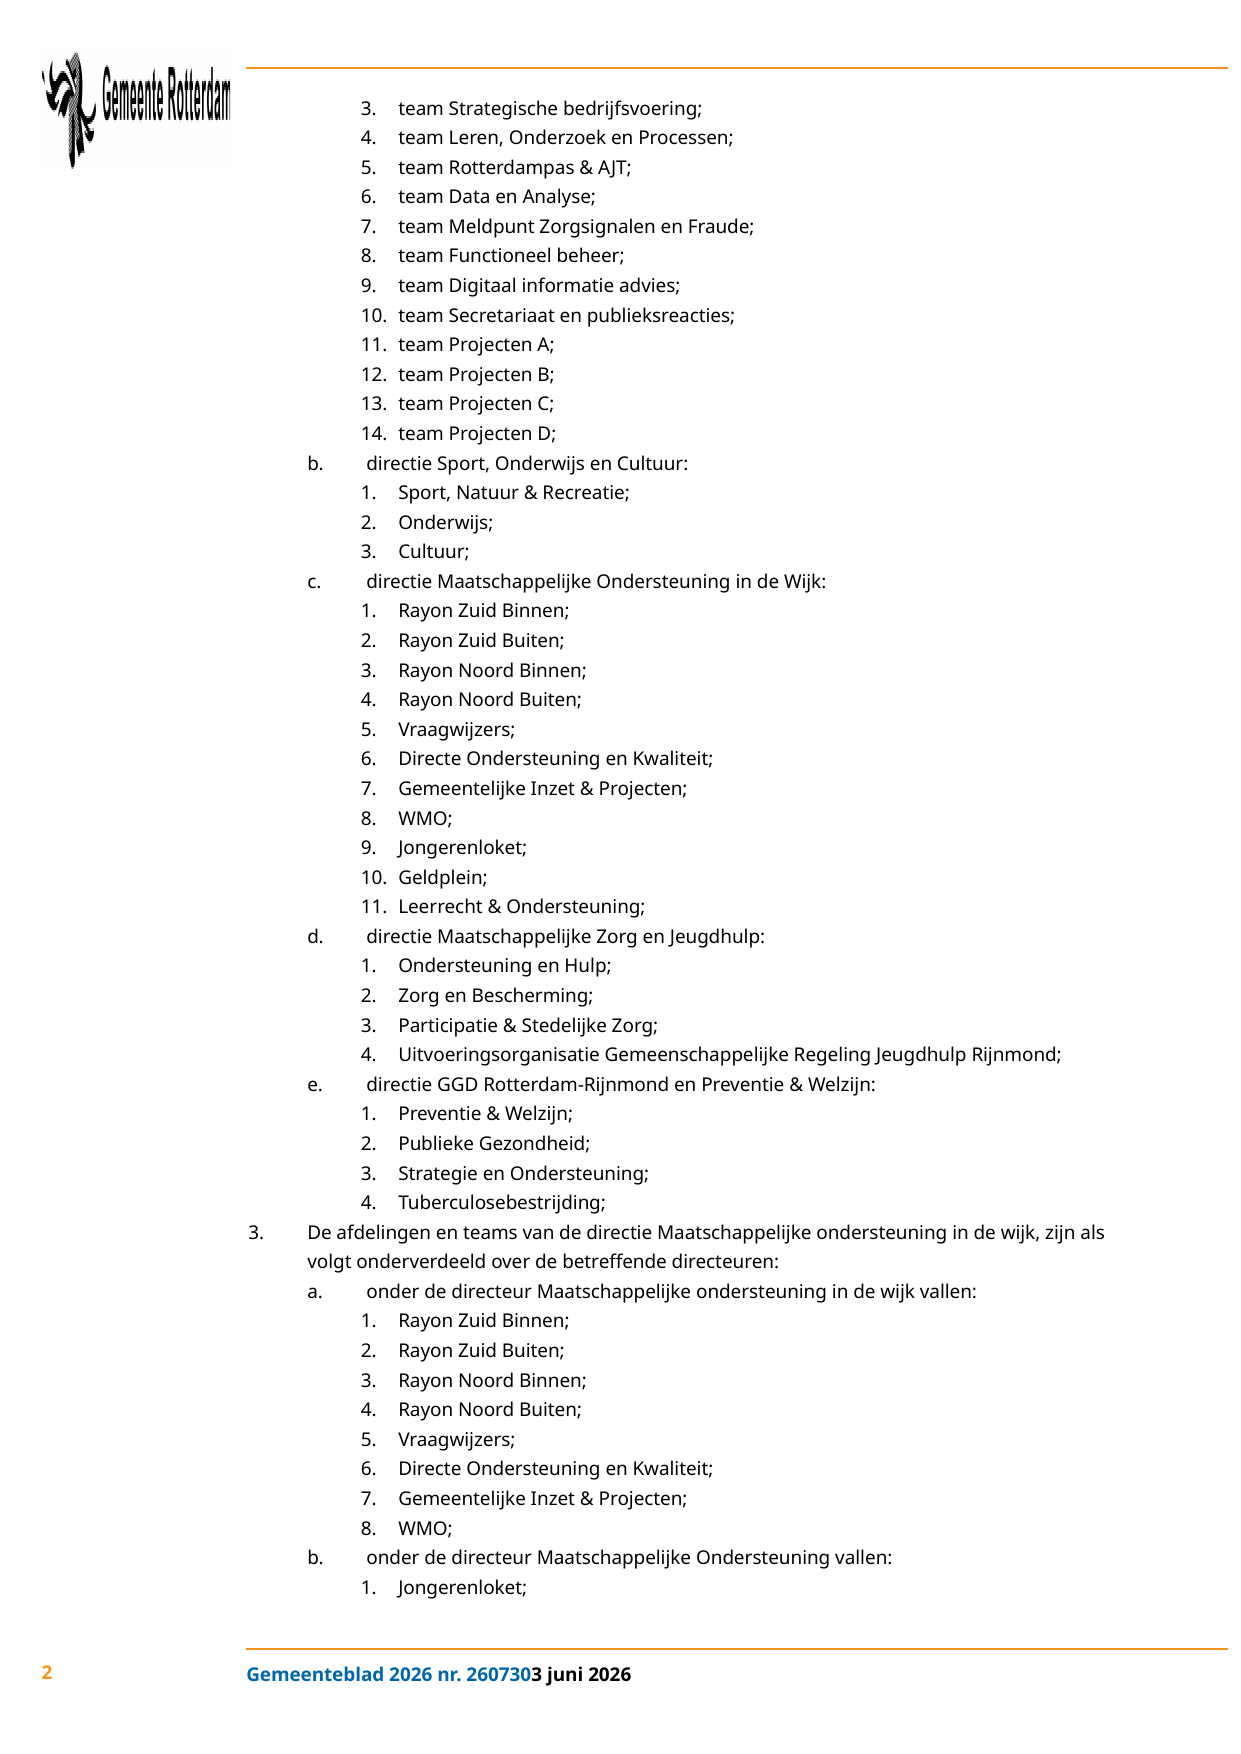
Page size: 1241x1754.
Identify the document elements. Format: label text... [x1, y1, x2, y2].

list Gemeentelijke Inzet & Projecten; [361, 775, 1152, 801]
list directie Maatschappelijke Ondersteuning in de Wijk: [307, 568, 1152, 594]
list De afdelingen en teams van de directie Maatschappelijke ondersteuning in de wijk, zijn als volgt onderverdeeld over de betreffende directeuren: [248, 1219, 1152, 1274]
list directie GGD Rotterdam-Rijnmond en Preventie & Welzijn: [307, 1071, 1152, 1097]
list WMO; [361, 805, 1152, 831]
list Rayon Zuid Binnen; [361, 598, 1152, 623]
list Geldplein; [361, 864, 1152, 890]
list WMO; [361, 1515, 1152, 1541]
list Onderwijs; [361, 509, 1152, 535]
list directie Sport, Onderwijs en Cultuur: [307, 450, 1152, 476]
list Cultuur; [361, 538, 1152, 564]
list Rayon Zuid Buiten; [361, 627, 1152, 653]
list team Data en Analyse; [361, 183, 1152, 209]
list Sport, Natuur & Recreatie; [361, 479, 1152, 505]
list team Meldpunt Zorgsignalen en Fraude; [361, 213, 1152, 239]
list onder de directeur Maatschappelijke ondersteuning in de wijk vallen: [307, 1278, 1152, 1304]
list Leerrecht & Ondersteuning; [361, 893, 1152, 919]
list team Projecten A; [361, 331, 1152, 357]
list Directe Ondersteuning en Kwaliteit; [361, 746, 1152, 771]
list Zorg en Bescherming; [361, 982, 1152, 1008]
list team Leren, Onderzoek en Processen; [361, 124, 1152, 150]
list Ondersteuning en Hulp; [361, 953, 1152, 978]
list Uitvoeringsorganisatie Gemeenschappelijke Regeling Jeugdhulp Rijnmond; [361, 1041, 1152, 1067]
list onder de directeur Maatschappelijke Ondersteuning vallen: [307, 1544, 1152, 1570]
list team Strategische bedrijfsvoering; [361, 95, 1152, 121]
picture [41, 47, 231, 172]
list Vraagwijzers; [361, 1426, 1152, 1452]
list Rayon Noord Buiten; [361, 686, 1152, 712]
list team Rotterdampas & AJT; [361, 154, 1152, 180]
list Preventie & Welzijn; [361, 1101, 1152, 1126]
list Rayon Noord Binnen; [361, 1367, 1152, 1393]
list directie Maatschappelijke Zorg en Jeugdhulp: [307, 923, 1152, 949]
list Publieke Gezondheid; [361, 1130, 1152, 1156]
list team Projecten C; [361, 391, 1152, 416]
list Tuberculosebestrijding; [361, 1189, 1152, 1215]
list Jongerenloket; [361, 1574, 1152, 1600]
list team Projecten B; [361, 361, 1152, 387]
list Participatie & Stedelijke Zorg; [361, 1012, 1152, 1038]
list team Secretariaat en publieksreacties; [361, 302, 1152, 328]
list Jongerenloket; [361, 834, 1152, 860]
list Strategie en Ondersteuning; [361, 1160, 1152, 1186]
list Rayon Zuid Binnen; [361, 1308, 1152, 1333]
list Rayon Noord Buiten; [361, 1396, 1152, 1422]
list team Projecten D; [361, 420, 1152, 446]
list Rayon Zuid Buiten; [361, 1337, 1152, 1363]
list team Functioneel beheer; [361, 243, 1152, 268]
list Directe Ondersteuning en Kwaliteit; [361, 1456, 1152, 1481]
list Gemeentelijke Inzet & Projecten; [361, 1485, 1152, 1511]
list team Digitaal informatie advies; [361, 272, 1152, 298]
list Rayon Noord Binnen; [361, 657, 1152, 683]
list Vraagwijzers; [361, 716, 1152, 742]
